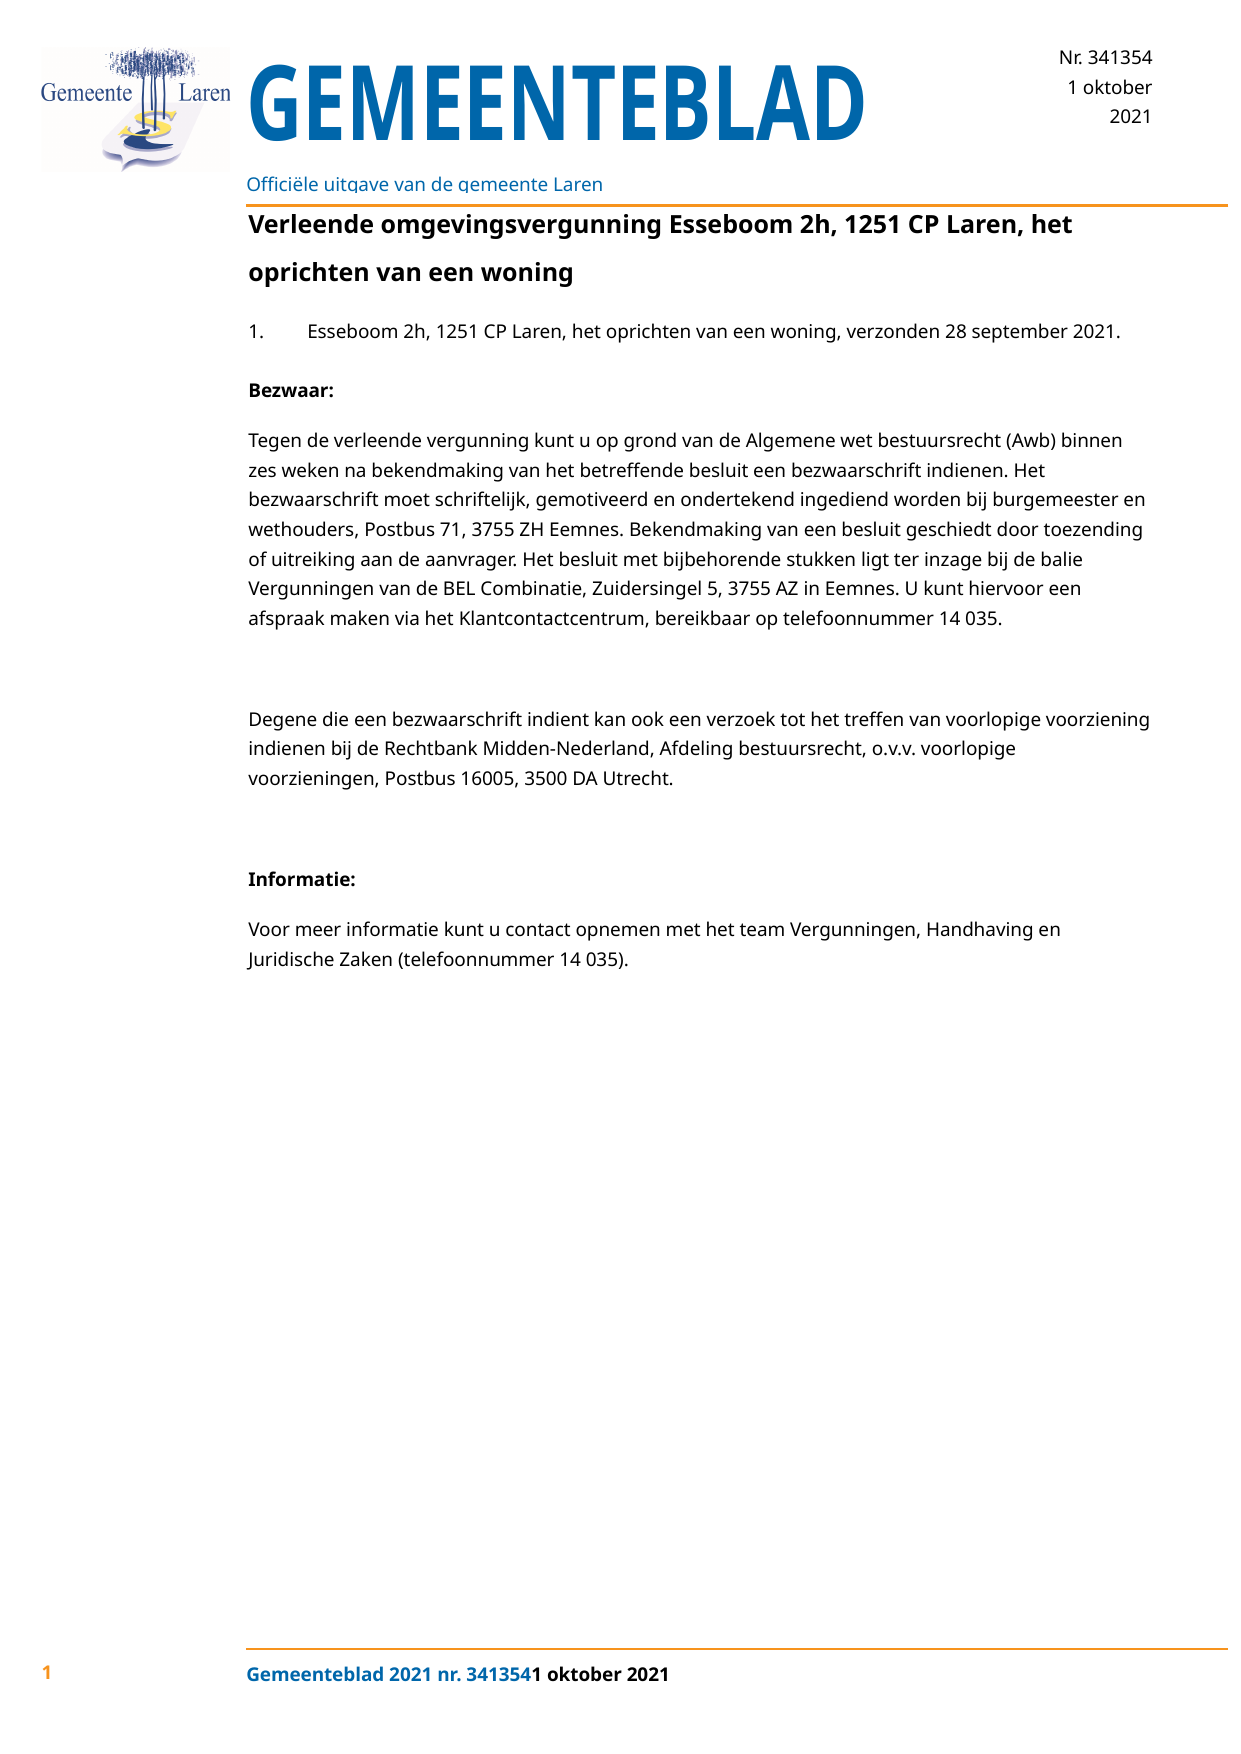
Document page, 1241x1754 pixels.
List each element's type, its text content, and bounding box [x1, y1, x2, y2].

text Bezwaar: [248, 377, 1152, 403]
text Degene die een bezwaarschrift indient kan ook een verzoek tot het treffen van voorlopige voorziening indienen bij de Rechtbank Midden-Nederland, Afdeling bestuursrecht, o.v.v. voorlopige voorzieningen, Postbus 16005, 3500 DA Utrecht. [248, 706, 1152, 791]
picture [41, 47, 231, 172]
text Voor meer informatie kunt u contact opnemen met het team Vergunningen, Handhaving en Juridische Zaken (telefoonnummer 14 035). [248, 916, 1152, 972]
text Informatie: [248, 866, 1152, 892]
text Tegen de verleende vergunning kunt u op grond van de Algemene wet bestuursrecht (Awb) binnen zes weken na bekendmaking van het betreffende besluit een bezwaarschrift indienen. Het bezwaarschrift moet schriftelijk, gemotiveerd en ondertekend ingediend worden bij burgemeester en wethouders, Postbus 71, 3755 ZH Eemnes. Bekendmaking van een besluit geschiedt door toezending of uitreiking aan de aanvrager. Het besluit met bijbehorende stukken ligt ter inzage bij de balie Vergunningen van de BEL Combinatie, Zuidersingel 5, 3755 AZ in Eemnes. U kunt hiervoor een afspraak maken via het Klantcontactcentrum, bereikbaar op telefoonnummer 14 035. [248, 427, 1152, 631]
list Esseboom 2h, 1251 CP Laren, het oprichten van een woning, verzonden 28 september 2021. [248, 318, 1152, 344]
text Verleende omgevingsvergunning Esseboom 2h, 1251 CP Laren, het oprichten van een woning [248, 207, 1152, 288]
